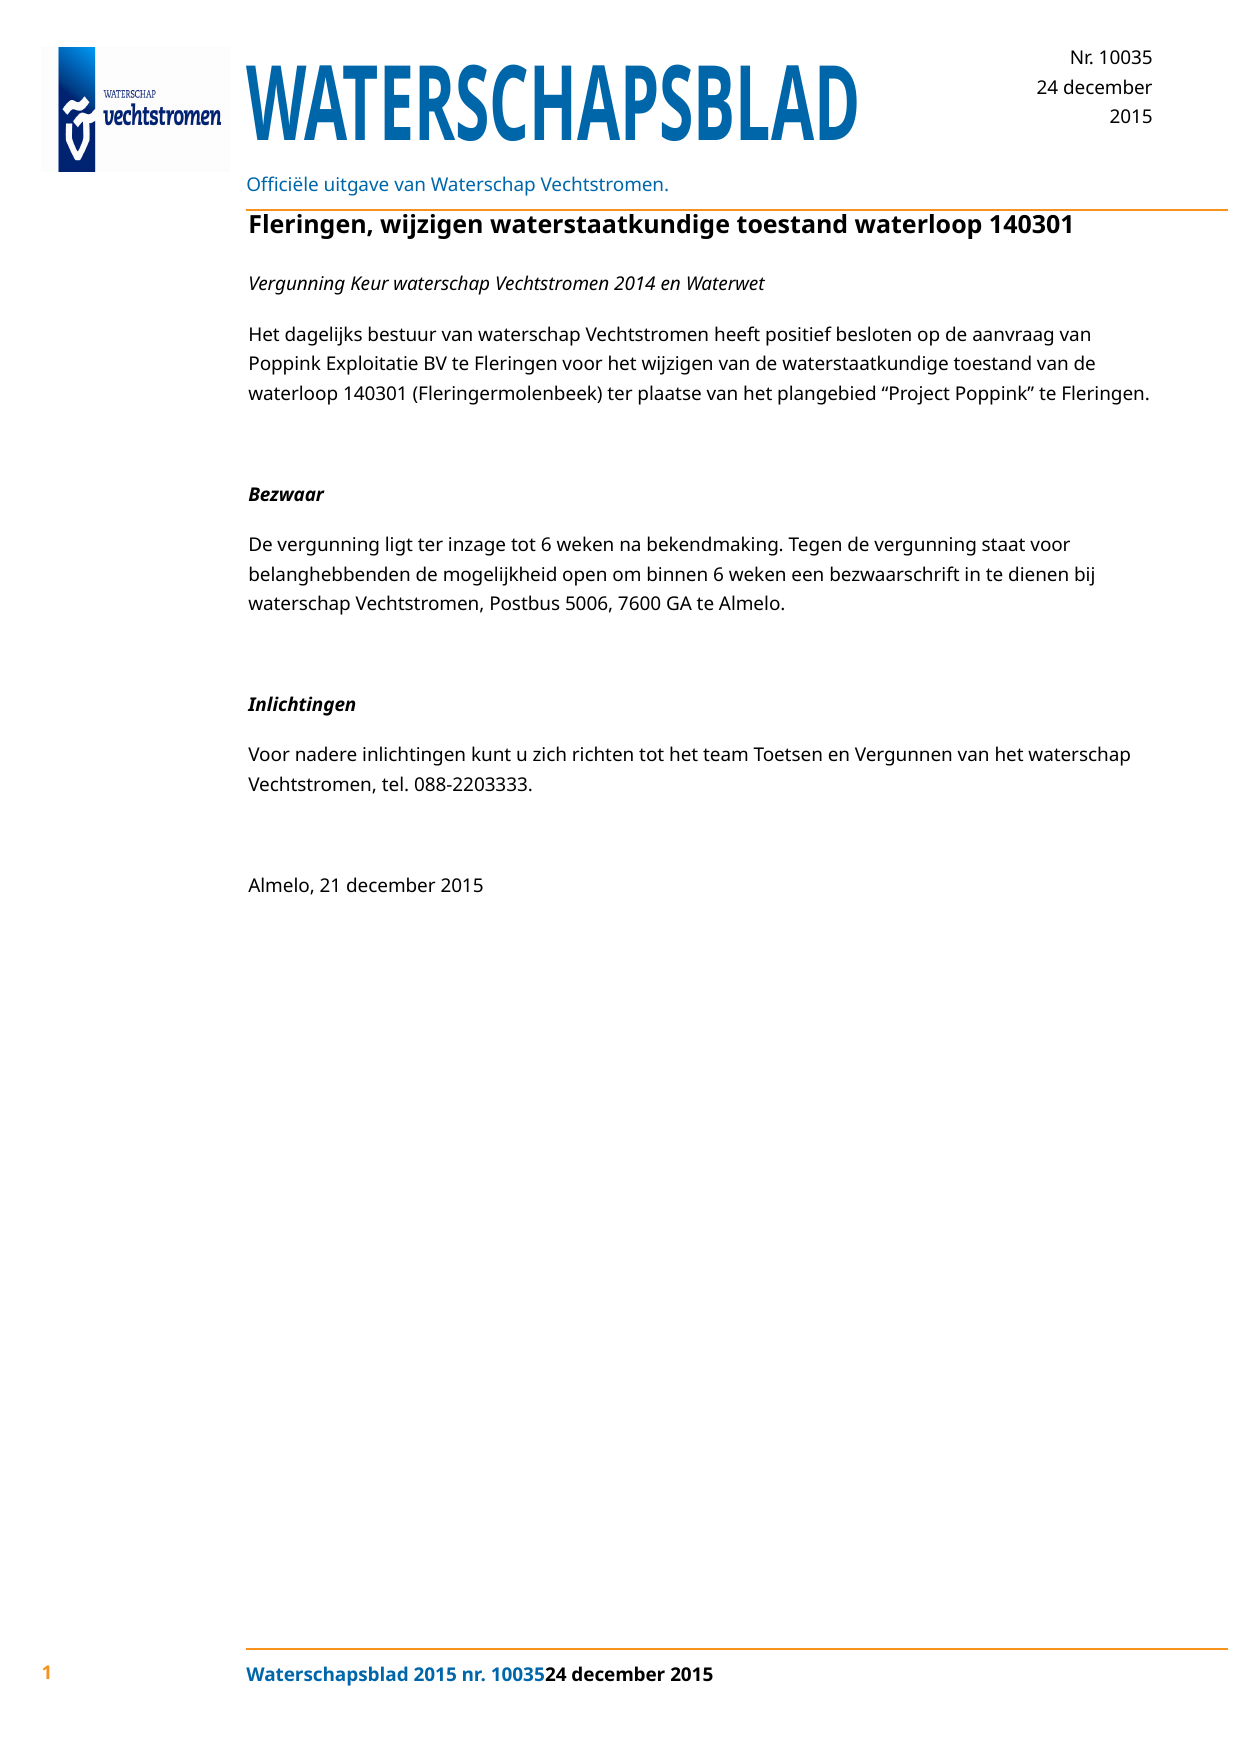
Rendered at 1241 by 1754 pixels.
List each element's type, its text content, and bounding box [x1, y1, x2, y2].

text Almelo, 21 december 2015 [248, 872, 1152, 898]
picture [41, 47, 231, 172]
text De vergunning ligt ter inzage tot 6 weken na bekendmaking. Tegen de vergunning staat voor belanghebbenden de mogelijkheid open om binnen 6 weken een bezwaarschrift in te dienen bij waterschap Vechtstromen, Postbus 5006, 7600 GA te Almelo. [248, 531, 1152, 616]
text Fleringen, wijzigen waterstaatkundige toestand waterloop 140301 [248, 211, 1152, 241]
text Het dagelijks bestuur van waterschap Vechtstromen heeft positief besloten op de aanvraag van Poppink Exploitatie BV te Fleringen voor het wijzigen van de waterstaatkundige toestand van de waterloop 140301 (Fleringermolenbeek) ter plaatse van het plangebied “Project Poppink” te Fleringen. [248, 321, 1152, 406]
text Bezwaar [248, 481, 1152, 506]
text Inlichtingen [248, 691, 1152, 717]
text Voor nadere inlichtingen kunt u zich richten tot het team Toetsen en Vergunnen van het waterschap Vechtstromen, tel. 088-2203333. [248, 742, 1152, 797]
text Vergunning Keur waterschap Vechtstromen 2014 en Waterwet [248, 270, 1152, 296]
